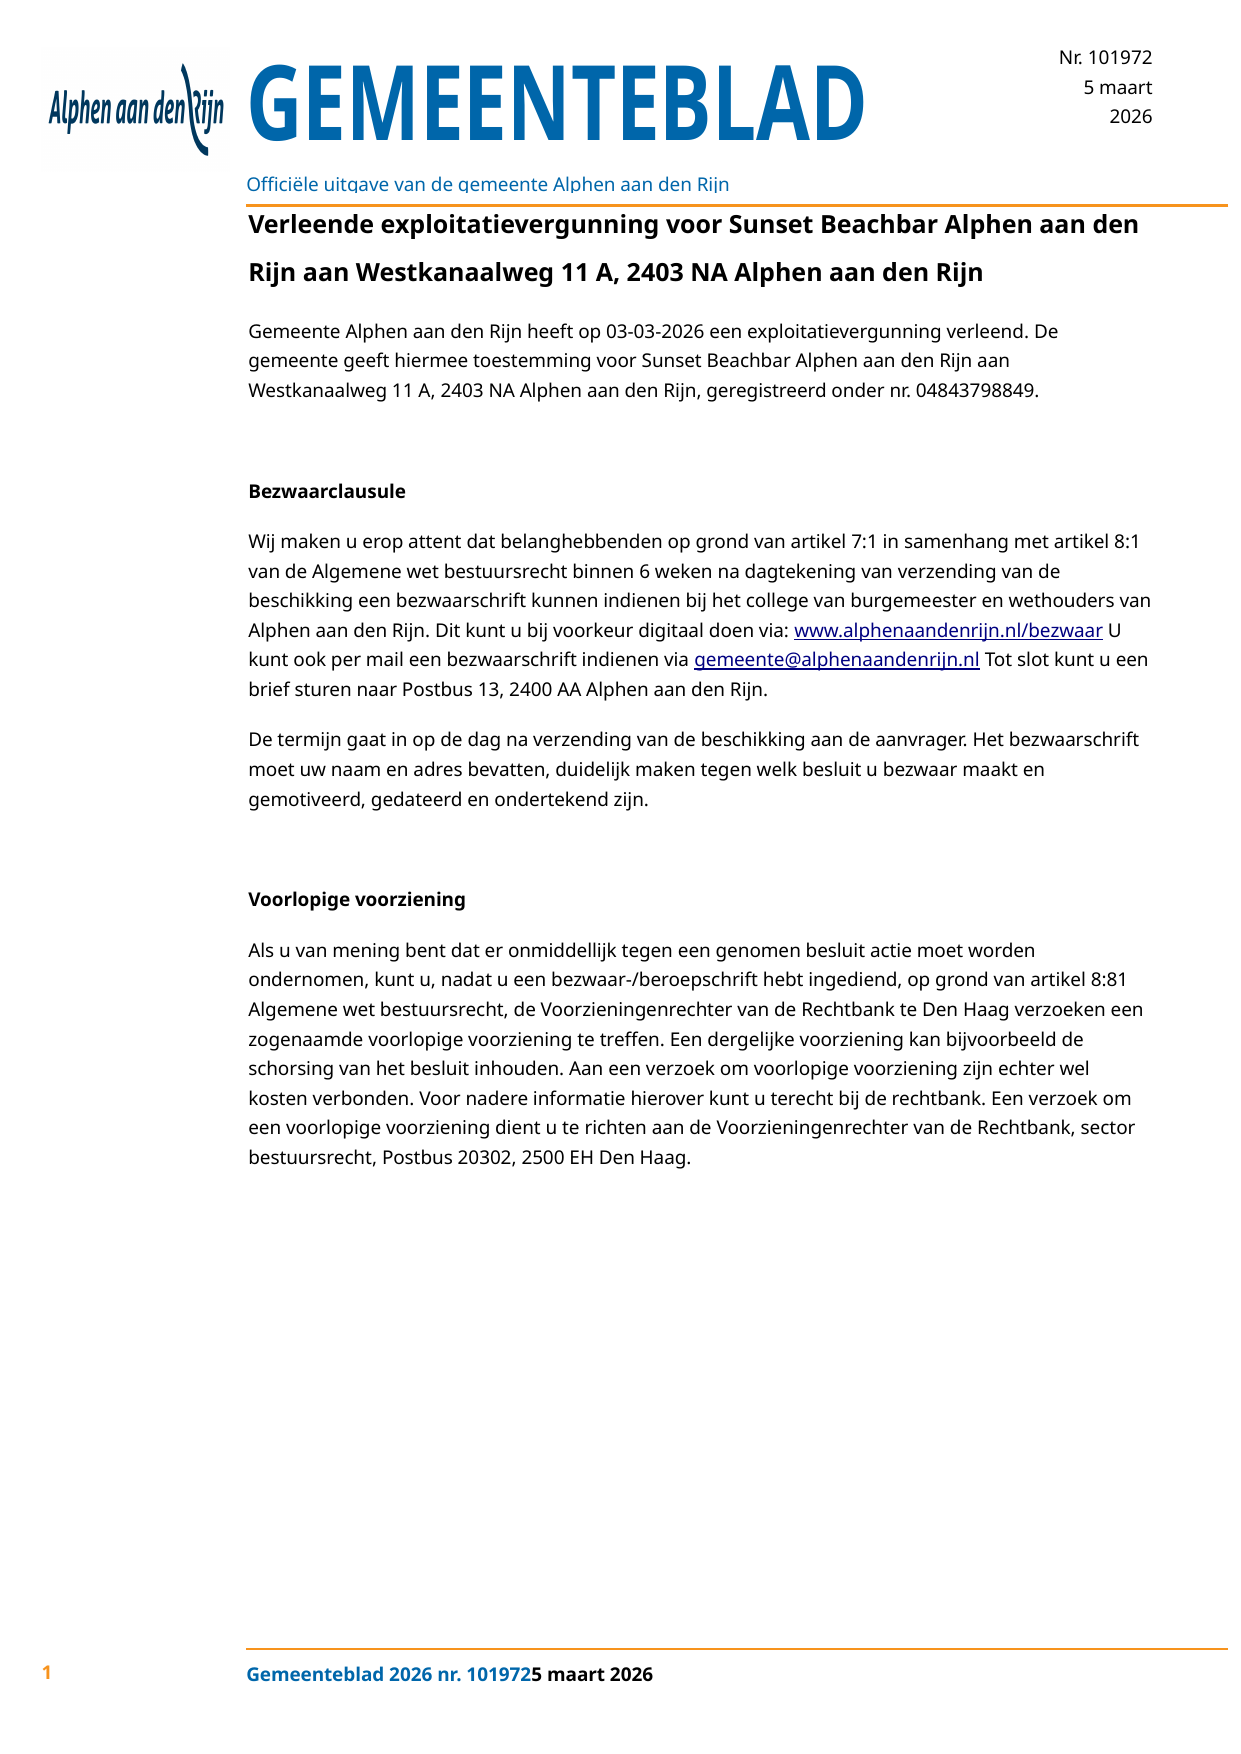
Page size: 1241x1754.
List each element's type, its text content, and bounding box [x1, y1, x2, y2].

text Bezwaarclausule [248, 478, 1152, 504]
text Voorlopige voorziening [248, 887, 1152, 912]
picture [41, 47, 231, 172]
text De termijn gaat in op de dag na verzending van de beschikking aan de aanvrager. Het bezwaarschrift moet uw naam en adres bevatten, duidelijk maken tegen welk besluit u bezwaar maakt en gemotiveerd, gedateerd en ondertekend zijn. [248, 727, 1152, 812]
text Als u van mening bent dat er onmiddellijk tegen een genomen besluit actie moet worden ondernomen, kunt u, nadat u een bezwaar-/beroepschrift hebt ingediend, op grond van artikel 8:81 Algemene wet bestuursrecht, de Voorzieningenrechter van de Rechtbank te Den Haag verzoeken een zogenaamde voorlopige voorziening te treffen. Een dergelijke voorziening kan bijvoorbeeld de schorsing van het besluit inhouden. Aan een verzoek om voorlopige voorziening zijn echter wel kosten verbonden. Voor nadere informatie hierover kunt u terecht bij de rechtbank. Een verzoek om een voorlopige voorziening dient u te richten aan de Voorzieningenrechter van de Rechtbank, sector bestuursrecht, Postbus 20302, 2500 EH Den Haag. [248, 937, 1152, 1170]
text Verleende exploitatievergunning voor Sunset Beachbar Alphen aan den Rijn aan Westkanaalweg 11 A, 2403 NA Alphen aan den Rijn [248, 207, 1152, 288]
text Wij maken u erop attent dat belanghebbenden op grond van artikel 7:1 in samenhang met artikel 8:1 van de Algemene wet bestuursrecht binnen 6 weken na dagtekening van verzending van de beschikking een bezwaarschrift kunnen indienen bij het college van burgemeester en wethouders van Alphen aan den Rijn. Dit kunt u bij voorkeur digitaal doen via: www.alphenaandenrijn.nl/bezwaar U kunt ook per mail een bezwaarschrift indienen via gemeente@alphenaandenrijn.nl Tot slot kunt u een brief sturen naar Postbus 13, 2400 AA Alphen aan den Rijn. [248, 528, 1152, 702]
text Gemeente Alphen aan den Rijn heeft op 03-03-2026 een exploitatievergunning verleend. De gemeente geeft hiermee toestemming voor Sunset Beachbar Alphen aan den Rijn aan Westkanaalweg 11 A, 2403 NA Alphen aan den Rijn, geregistreerd onder nr. 04843798849. [248, 318, 1152, 403]
